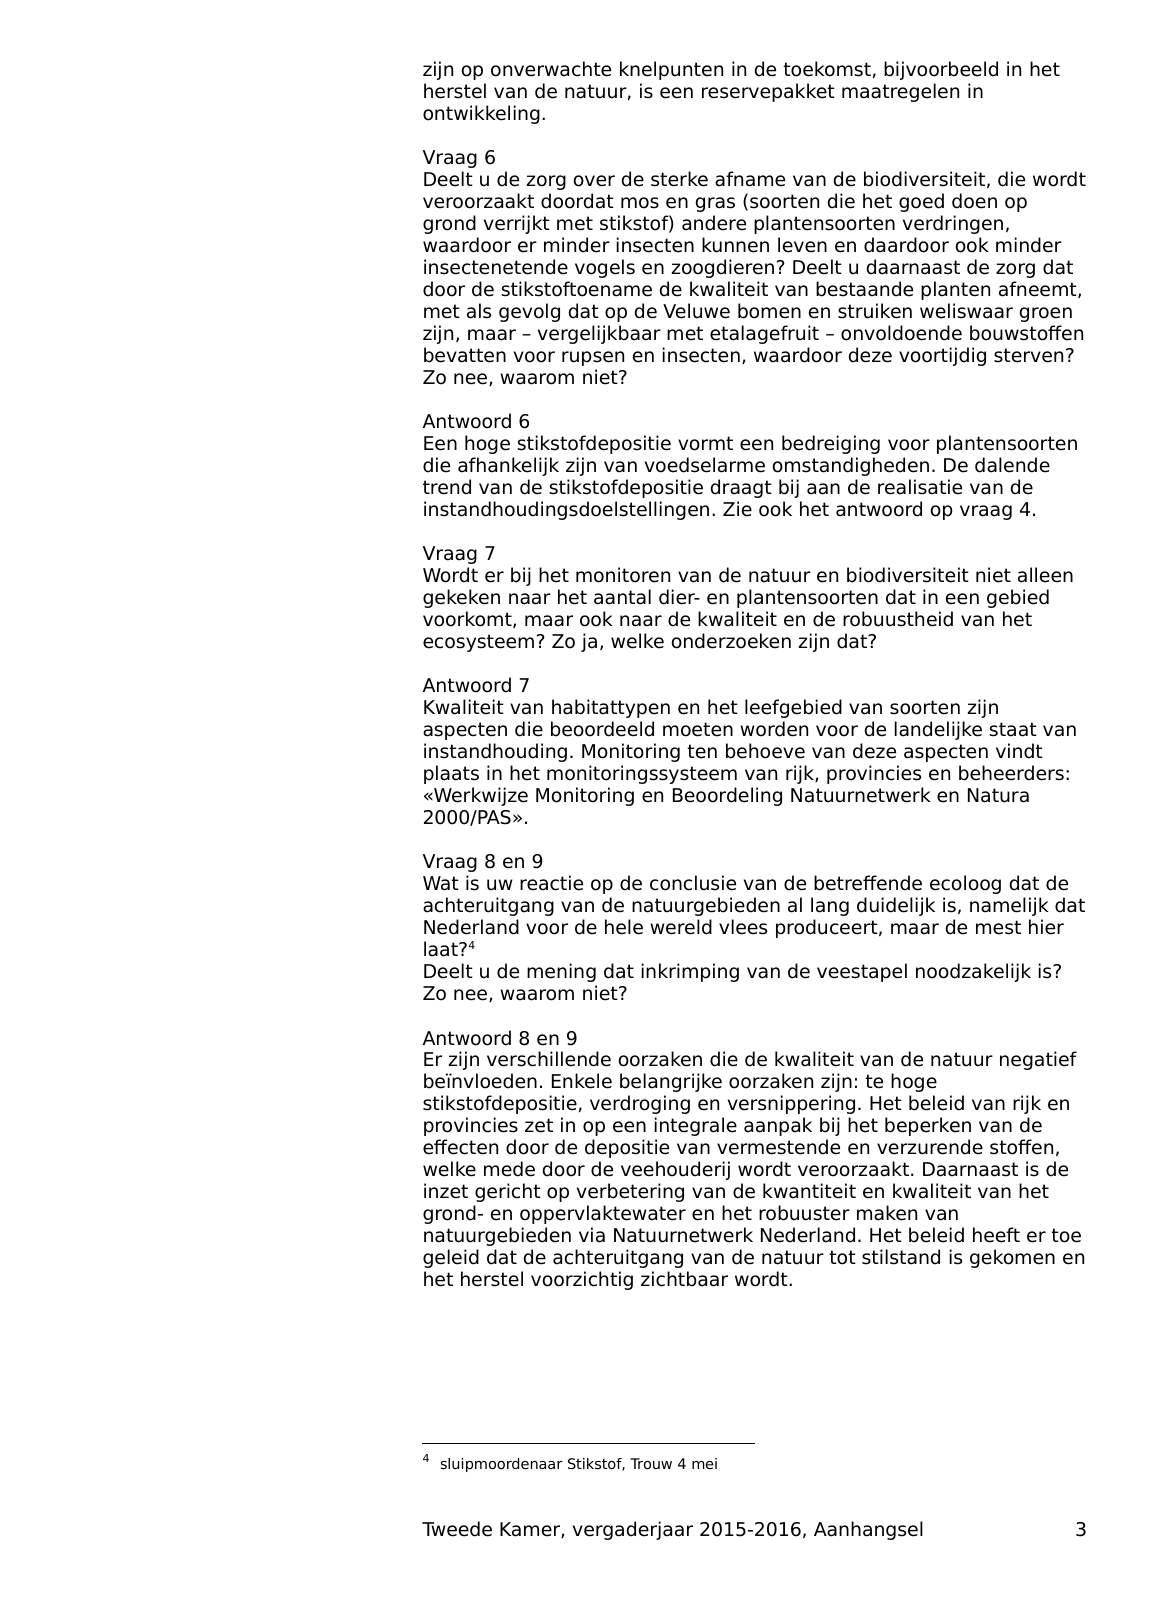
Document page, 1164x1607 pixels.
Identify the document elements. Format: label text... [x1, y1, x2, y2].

text Wordt er bij het monitoren van de natuur en biodiversiteit niet alleen gekeken naar het aantal dier- en plantensoorten dat in een gebied voorkomt, maar ook naar de kwaliteit en de robuustheid van het ecosysteem? Zo ja, welke onderzoeken zijn dat? [422, 565, 1087, 653]
text Vraag 6 [422, 147, 1087, 169]
text Antwoord 6 [422, 411, 1087, 433]
text Deelt u de zorg over de sterke afname van de biodiversiteit, die wordt veroorzaakt doordat mos en gras (soorten die het goed doen op grond verrijkt met stikstof) andere plantensoorten verdringen, waardoor er minder insecten kunnen leven en daardoor ook minder insectenetende vogels en zoogdieren? Deelt u daarnaast de zorg dat door de stikstoftoename de kwaliteit van bestaande planten afneemt, met als gevolg dat op de Veluwe bomen en struiken weliswaar groen zijn, maar – vergelijkbaar met etalagefruit – onvoldoende bouwstoffen bevatten voor rupsen en insecten, waardoor deze voortijdig sterven? Zo nee, waarom niet? [422, 169, 1087, 389]
text Vraag 8 en 9 [422, 851, 1087, 873]
text Wat is uw reactie op de conclusie van de betreffende ecoloog dat de achteruitgang van de natuurgebieden al lang duidelijk is, namelijk dat Nederland voor de hele wereld vlees produceert, maar de mest hier laat? [422, 873, 1087, 961]
text Antwoord 8 en 9 [422, 1027, 1087, 1049]
text sluipmoordenaar Stikstof, Trouw 4 mei [422, 1452, 1087, 1474]
text zijn op onverwachte knelpunten in de toekomst, bijvoorbeeld in het herstel van de natuur, is een reservepakket maatregelen in ontwikkeling. [422, 59, 1087, 125]
text Antwoord 7 [422, 675, 1087, 697]
text Deelt u de mening dat inkrimping van de veestapel noodzakelijk is? Zo nee, waarom niet? [422, 961, 1087, 1005]
text Er zijn verschillende oorzaken die de kwaliteit van de natuur negatief beïnvloeden. Enkele belangrijke oorzaken zijn: te hoge stikstofdepositie, verdroging en versnippering. Het beleid van rijk en provincies zet in op een integrale aanpak bij het beperken van de effecten door de depositie van vermestende en verzurende stoffen, welke mede door de veehouderij wordt veroorzaakt. Daarnaast is de inzet gericht op verbetering van de kwantiteit en kwaliteit van het grond- en oppervlaktewater en het robuuster maken van natuurgebieden via Natuurnetwerk Nederland. Het beleid heeft er toe geleid dat de achteruitgang van de natuur tot stilstand is gekomen en het herstel voorzichtig zichtbaar wordt. [422, 1049, 1087, 1291]
text Een hoge stikstofdepositie vormt een bedreiging voor plantensoorten die afhankelijk zijn van voedselarme omstandigheden. De dalende trend van de stikstofdepositie draagt bij aan de realisatie van de instandhoudingsdoelstellingen. Zie ook het antwoord op vraag 4. [422, 433, 1087, 521]
text Kwaliteit van habitattypen en het leefgebied van soorten zijn aspecten die beoordeeld moeten worden voor de landelijke staat van instandhouding. Monitoring ten behoeve van deze aspecten vindt plaats in het monitoringssysteem van rijk, provincies en beheerders: «Werkwijze Monitoring en Beoordeling Natuurnetwerk en Natura 2000/PAS». [422, 697, 1087, 829]
text Vraag 7 [422, 543, 1087, 565]
